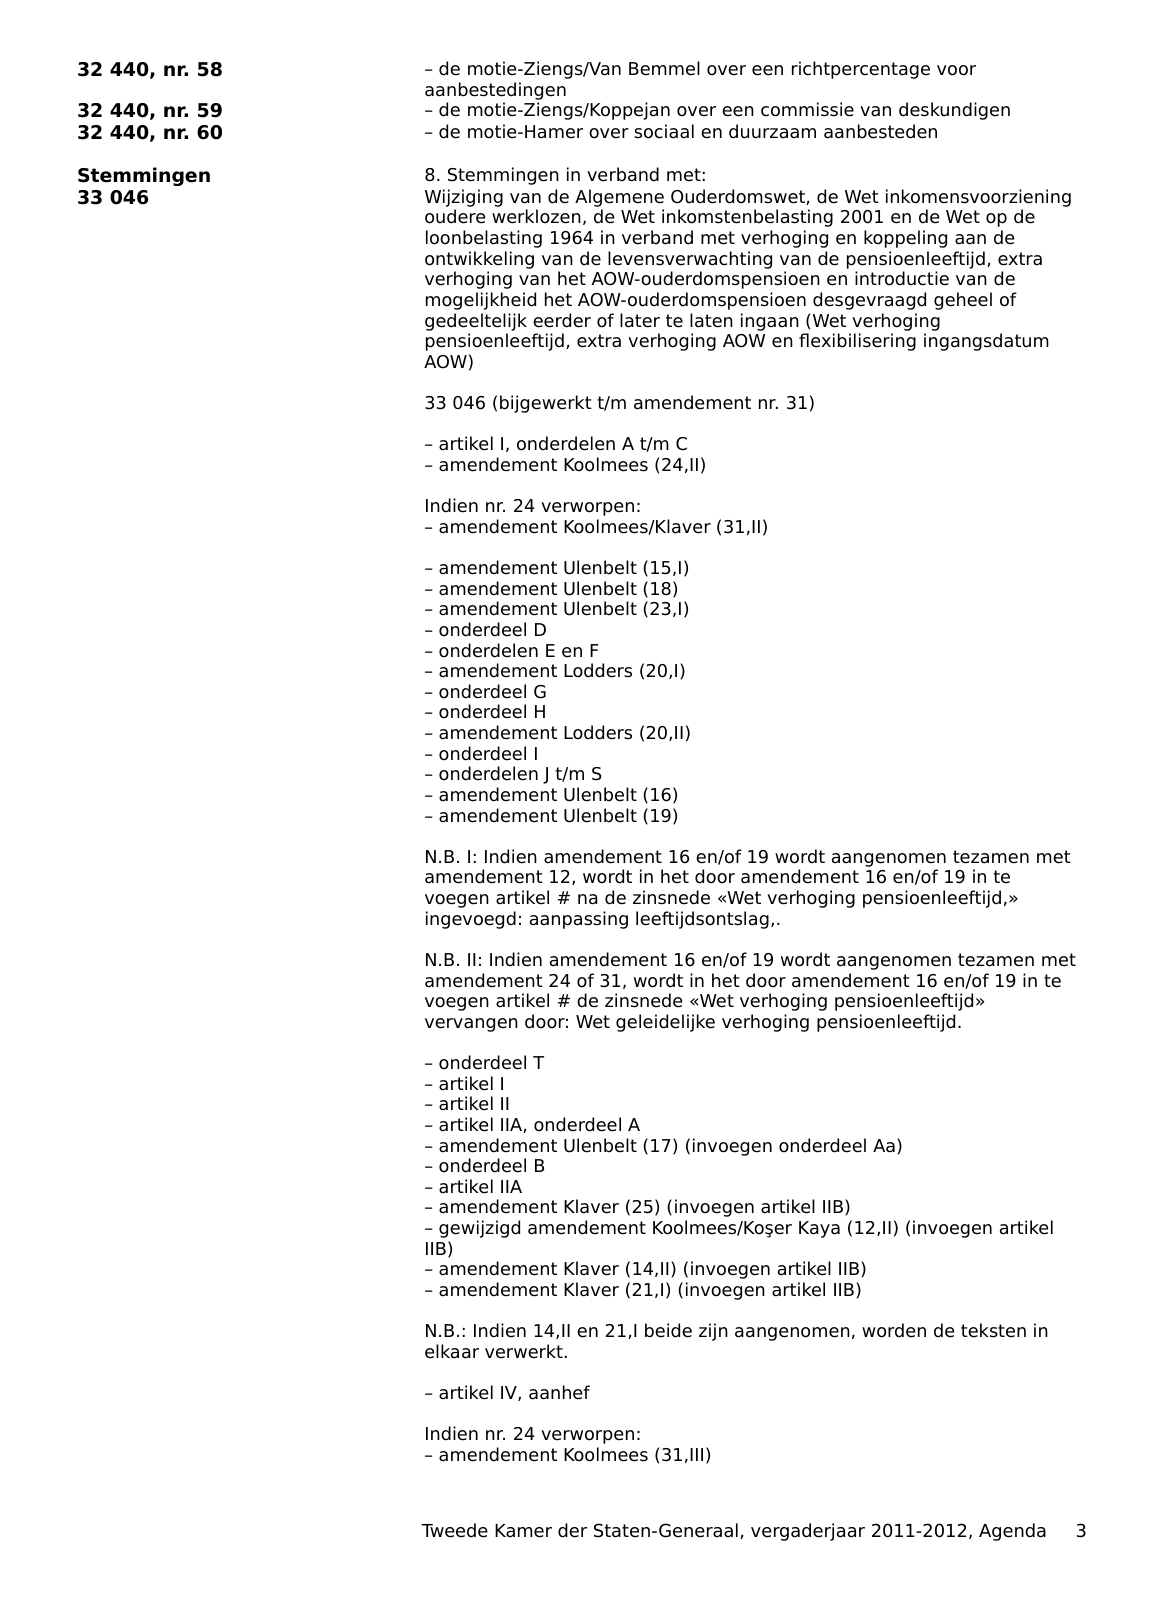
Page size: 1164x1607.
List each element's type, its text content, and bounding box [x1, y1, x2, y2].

table_cell – amendement Klaver (14,II) (invoegen artikel IIB) [418, 1259, 1087, 1280]
table_cell N.B. I: Indien amendement 16 en/of 19 wordt aangenomen tezamen met amendement 12, wordt in het door amendement 16 en/of 19 in te voegen artikel # na de zinsnede «Wet verhoging pensioenleeftijd,» ingevoegd: aanpassing leeftijdsontslag,. [418, 847, 1087, 929]
table_cell – onderdeel T [418, 1053, 1087, 1074]
table_cell [77, 1383, 401, 1404]
table_cell Stemmingen [77, 165, 401, 187]
table_cell [77, 393, 401, 414]
table_cell [418, 1363, 1087, 1383]
table_cell [401, 599, 418, 620]
table_cell – amendement Ulenbelt (19) [418, 806, 1087, 826]
table_cell [77, 1404, 401, 1424]
table_cell [401, 661, 418, 682]
table_cell Indien nr. 24 verworpen: [418, 1424, 1087, 1445]
table_cell [418, 414, 1087, 434]
table_cell [77, 661, 401, 682]
table_cell [401, 1445, 418, 1466]
table_cell [77, 641, 401, 661]
table_cell [77, 1033, 401, 1053]
table_cell [401, 744, 418, 764]
table_cell [77, 1074, 401, 1094]
table_cell [418, 144, 1087, 165]
table_cell – onderdeel H [418, 703, 1087, 723]
table_cell [77, 1156, 401, 1177]
table_cell [77, 723, 401, 744]
table_cell [77, 538, 401, 558]
table_cell [401, 434, 418, 455]
table_cell – onderdeel G [418, 682, 1087, 702]
table_cell [77, 744, 401, 764]
table_cell [77, 434, 401, 455]
table_cell [77, 144, 401, 165]
table_cell 32 440, nr. 60 [77, 122, 401, 144]
table_cell [401, 1198, 418, 1218]
table_cell [77, 599, 401, 620]
table_cell [418, 373, 1087, 393]
table_cell [401, 558, 418, 579]
table_cell [401, 455, 418, 476]
table_cell [401, 1053, 418, 1074]
table_cell [401, 187, 418, 372]
table_cell – onderdelen J t/m S [418, 764, 1087, 785]
table_cell [77, 455, 401, 476]
table_cell [401, 1301, 418, 1321]
table_cell [401, 703, 418, 723]
table_cell [77, 1424, 401, 1445]
table_cell – amendement Klaver (25) (invoegen artikel IIB) [418, 1198, 1087, 1218]
table_cell – onderdeel B [418, 1156, 1087, 1177]
table_cell [401, 806, 418, 826]
table_cell [418, 826, 1087, 847]
table_cell – amendement Klaver (21,I) (invoegen artikel IIB) [418, 1280, 1087, 1301]
table_cell [77, 620, 401, 641]
table_cell [77, 1445, 401, 1466]
table_cell [77, 1301, 401, 1321]
table_cell [401, 393, 418, 414]
table_cell N.B. II: Indien amendement 16 en/of 19 wordt aangenomen tezamen met amendement 24 of 31, wordt in het door amendement 16 en/of 19 in te voegen artikel # de zinsnede «Wet verhoging pensioenleeftijd» vervangen door: Wet geleidelijke verhoging pensioenleeftijd. [418, 950, 1087, 1032]
table_cell [77, 785, 401, 806]
table_cell [77, 1259, 401, 1280]
table_cell – amendement Ulenbelt (15,I) [418, 558, 1087, 579]
table_cell [401, 847, 418, 929]
table_cell [401, 496, 418, 517]
table_cell [401, 1033, 418, 1053]
table_cell – amendement Koolmees (24,II) [418, 455, 1087, 476]
table_cell [401, 476, 418, 496]
table_cell [401, 1280, 418, 1301]
table_cell – artikel IIA [418, 1177, 1087, 1197]
table_cell [77, 1280, 401, 1301]
table_cell [401, 826, 418, 847]
table_cell [418, 929, 1087, 950]
table_cell [401, 950, 418, 1032]
table_cell [418, 1301, 1087, 1321]
table_cell [77, 847, 401, 929]
table_cell [77, 1218, 401, 1259]
table_cell [401, 1218, 418, 1259]
table_cell Wijziging van de Algemene Ouderdomswet, de Wet inkomensvoorziening oudere werklozen, de Wet inkomstenbelasting 2001 en de Wet op de loonbelasting 1964 in verband met verhoging en koppeling aan de ontwikkeling van de levensverwachting van de pensioenleeftijd, extra verhoging van het AOW-ouderdomspensioen en introductie van de mogelijkheid het AOW-ouderdomspensioen desgevraagd geheel of gedeeltelijk eerder of later te laten ingaan (Wet verhoging pensioenleeftijd, extra verhoging AOW en flexibilisering ingangsdatum AOW) [418, 187, 1087, 372]
table_cell [77, 929, 401, 950]
table_cell [401, 144, 418, 165]
table_cell [77, 517, 401, 537]
table_cell – gewijzigd amendement Koolmees/Koşer Kaya (12,II) (invoegen artikel IIB) [418, 1218, 1087, 1259]
table_cell [401, 1383, 418, 1404]
table_cell – amendement Ulenbelt (23,I) [418, 599, 1087, 620]
table_cell 32 440, nr. 59 [77, 100, 401, 122]
table_cell [401, 59, 418, 100]
table_cell – amendement Ulenbelt (18) [418, 579, 1087, 599]
table_cell [77, 1094, 401, 1115]
table_cell [401, 1115, 418, 1136]
table_cell [418, 476, 1087, 496]
table_cell [77, 1053, 401, 1074]
table_cell – artikel I, onderdelen A t/m C [418, 434, 1087, 455]
table_cell – amendement Koolmees (31,III) [418, 1445, 1087, 1466]
table_cell [401, 122, 418, 144]
table_cell [401, 165, 418, 187]
table_cell [401, 100, 418, 122]
table_cell [77, 1115, 401, 1136]
table_cell [401, 1424, 418, 1445]
table_cell [77, 373, 401, 393]
table_cell [77, 476, 401, 496]
table_cell [77, 950, 401, 1032]
table_cell 33 046 [77, 187, 401, 372]
table_cell [401, 682, 418, 702]
table_cell [77, 1198, 401, 1218]
table_cell [401, 517, 418, 537]
table_cell [401, 1259, 418, 1280]
table_cell [77, 764, 401, 785]
table_cell [77, 1363, 401, 1383]
table_cell – onderdeel D [418, 620, 1087, 641]
table_cell – artikel IV, aanhef [418, 1383, 1087, 1404]
table_cell [401, 723, 418, 744]
table_cell 33 046 (bijgewerkt t/m amendement nr. 31) [418, 393, 1087, 414]
table_cell [401, 1404, 418, 1424]
table_cell [401, 1094, 418, 1115]
table_cell 8. Stemmingen in verband met: [418, 165, 1087, 187]
table_cell [77, 414, 401, 434]
table_cell [418, 1404, 1087, 1424]
table_cell [418, 538, 1087, 558]
table_cell [401, 1136, 418, 1156]
table_cell Indien nr. 24 verworpen: [418, 496, 1087, 517]
table_cell [401, 414, 418, 434]
table_cell – amendement Ulenbelt (17) (invoegen onderdeel Aa) [418, 1136, 1087, 1156]
table_cell – amendement Ulenbelt (16) [418, 785, 1087, 806]
table_cell – artikel IIA, onderdeel A [418, 1115, 1087, 1136]
table_cell [77, 1136, 401, 1156]
table_cell – de motie-Ziengs/Van Bemmel over een richtpercentage voor aanbestedingen [418, 59, 1087, 100]
table_cell [401, 929, 418, 950]
table_cell – onderdeel I [418, 744, 1087, 764]
table_cell [77, 558, 401, 579]
table_cell [401, 1177, 418, 1197]
table_cell [77, 1177, 401, 1197]
table_cell [401, 641, 418, 661]
table_cell [418, 1033, 1087, 1053]
table_cell – artikel II [418, 1094, 1087, 1115]
table_cell [401, 373, 418, 393]
table_cell [401, 764, 418, 785]
table_cell [401, 1156, 418, 1177]
table_cell [77, 1321, 401, 1362]
table_cell [77, 682, 401, 702]
table_cell [77, 703, 401, 723]
table_cell [401, 538, 418, 558]
table_cell [401, 1321, 418, 1362]
table_cell 32 440, nr. 58 [77, 59, 401, 100]
table_cell [77, 496, 401, 517]
table_cell [77, 579, 401, 599]
table_cell – de motie-Ziengs/Koppejan over een commissie van deskundigen [418, 100, 1087, 122]
table_cell – amendement Koolmees/Klaver (31,II) [418, 517, 1087, 537]
table_cell – de motie-Hamer over sociaal en duurzaam aanbesteden [418, 122, 1087, 144]
table_cell [401, 620, 418, 641]
table_cell – onderdelen E en F [418, 641, 1087, 661]
table_cell [401, 1363, 418, 1383]
table_cell – artikel I [418, 1074, 1087, 1094]
table_cell [401, 579, 418, 599]
table_cell [77, 806, 401, 826]
table_cell [401, 1074, 418, 1094]
table_cell N.B.: Indien 14,II en 21,I beide zijn aangenomen, worden de teksten in elkaar verwerkt. [418, 1321, 1087, 1362]
table_cell [77, 826, 401, 847]
table_cell – amendement Lodders (20,II) [418, 723, 1087, 744]
table_cell – amendement Lodders (20,I) [418, 661, 1087, 682]
table_cell [401, 785, 418, 806]
